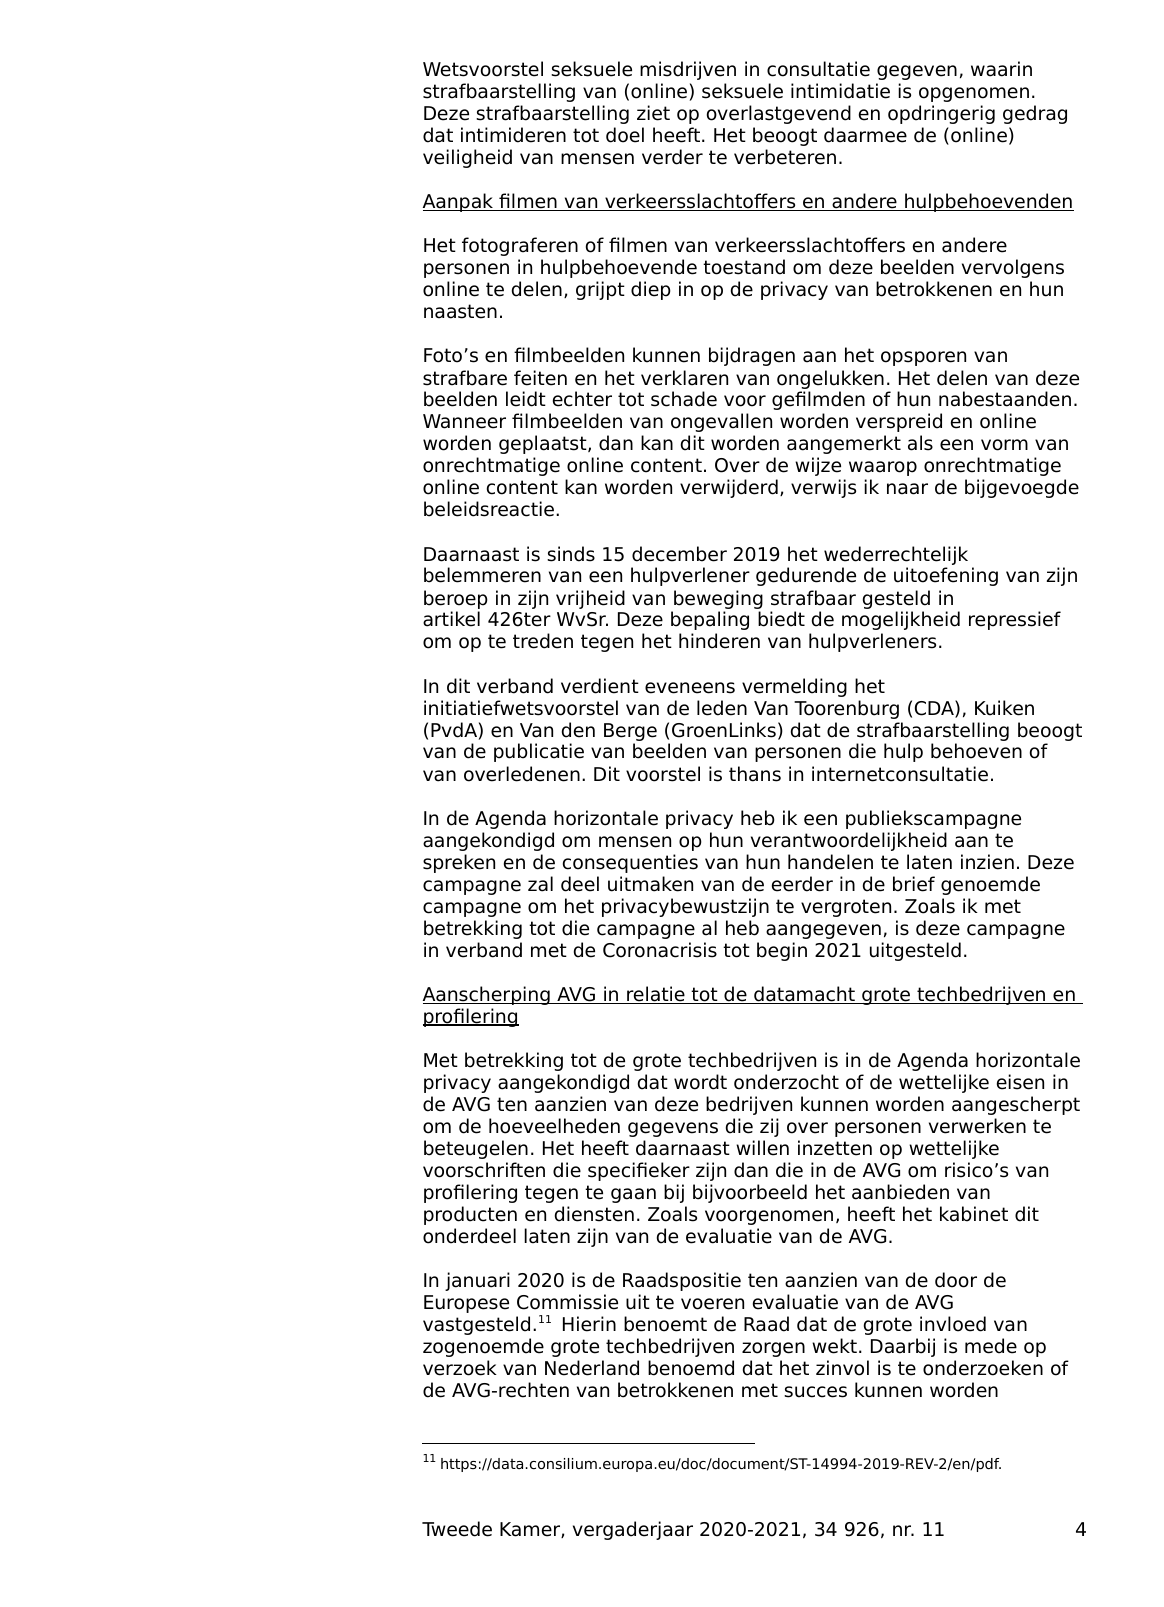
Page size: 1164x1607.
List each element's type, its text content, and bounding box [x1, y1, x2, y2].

text Het fotograferen of filmen van verkeersslachtoffers en andere personen in hulpbehoevende toestand om deze beelden vervolgens online te delen, grijpt diep in op de privacy van betrokkenen en hun naasten. [422, 235, 1087, 323]
text Met betrekking tot de grote techbedrijven is in de Agenda horizontale privacy aangekondigd dat wordt onderzocht of de wettelijke eisen in de AVG ten aanzien van deze bedrijven kunnen worden aangescherpt om de hoeveelheden gegevens die zij over personen verwerken te beteugelen. Het heeft daarnaast willen inzetten op wettelijke voorschriften die specifieker zijn dan die in de AVG om risico’s van profilering tegen te gaan bij bijvoorbeeld het aanbieden van producten en diensten. Zoals voorgenomen, heeft het kabinet dit onderdeel laten zijn van de evaluatie van de AVG. [422, 1050, 1087, 1248]
text Foto’s en filmbeelden kunnen bijdragen aan het opsporen van strafbare feiten en het verklaren van ongelukken. Het delen van deze beelden leidt echter tot schade voor gefilmden of hun nabestaanden. Wanneer filmbeelden van ongevallen worden verspreid en online worden geplaatst, dan kan dit worden aangemerkt als een vorm van onrechtmatige online content. Over de wijze waarop onrechtmatige online content kan worden verwijderd, verwijs ik naar de bijgevoegde beleidsreactie. [422, 345, 1087, 521]
subtitle Aanscherping AVG in relatie tot de datamacht grote techbedrijven en profilering [422, 984, 1087, 1028]
text Wetsvoorstel seksuele misdrijven in consultatie gegeven, waarin strafbaarstelling van (online) seksuele intimidatie is opgenomen. Deze strafbaarstelling ziet op overlastgevend en opdringerig gedrag dat intimideren tot doel heeft. Het beoogt daarmee de (online) veiligheid van mensen verder te verbeteren. [422, 59, 1087, 169]
text In januari 2020 is de Raadspositie ten aanzien van de door de Europese Commissie uit te voeren evaluatie van de AVG vastgesteld. Hierin benoemt de Raad dat de grote invloed van zogenoemde grote techbedrijven zorgen wekt. Daarbij is mede op verzoek van Nederland benoemd dat het zinvol is te onderzoeken of de AVG-rechten van betrokkenen met succes kunnen worden [422, 1270, 1087, 1402]
text https://data.consilium.europa.eu/doc/document/ST-14994-2019-REV-2/en/pdf. [422, 1452, 1087, 1474]
text In de Agenda horizontale privacy heb ik een publiekscampagne aangekondigd om mensen op hun verantwoordelijkheid aan te spreken en de consequenties van hun handelen te laten inzien. Deze campagne zal deel uitmaken van de eerder in de brief genoemde campagne om het privacybewustzijn te vergroten. Zoals ik met betrekking tot die campagne al heb aangegeven, is deze campagne in verband met de Coronacrisis tot begin 2021 uitgesteld. [422, 808, 1087, 961]
text Daarnaast is sinds 15 december 2019 het wederrechtelijk belemmeren van een hulpverlener gedurende de uitoefening van zijn beroep in zijn vrijheid van beweging strafbaar gesteld in artikel 426ter WvSr. Deze bepaling biedt de mogelijkheid repressief om op te treden tegen het hinderen van hulpverleners. [422, 543, 1087, 653]
subtitle Aanpak filmen van verkeersslachtoffers en andere hulpbehoevenden [422, 191, 1087, 213]
text In dit verband verdient eveneens vermelding het initiatiefwetsvoorstel van de leden Van Toorenburg (CDA), Kuiken (PvdA) en Van den Berge (GroenLinks) dat de strafbaarstelling beoogt van de publicatie van beelden van personen die hulp behoeven of van overledenen. Dit voorstel is thans in internetconsultatie. [422, 676, 1087, 785]
